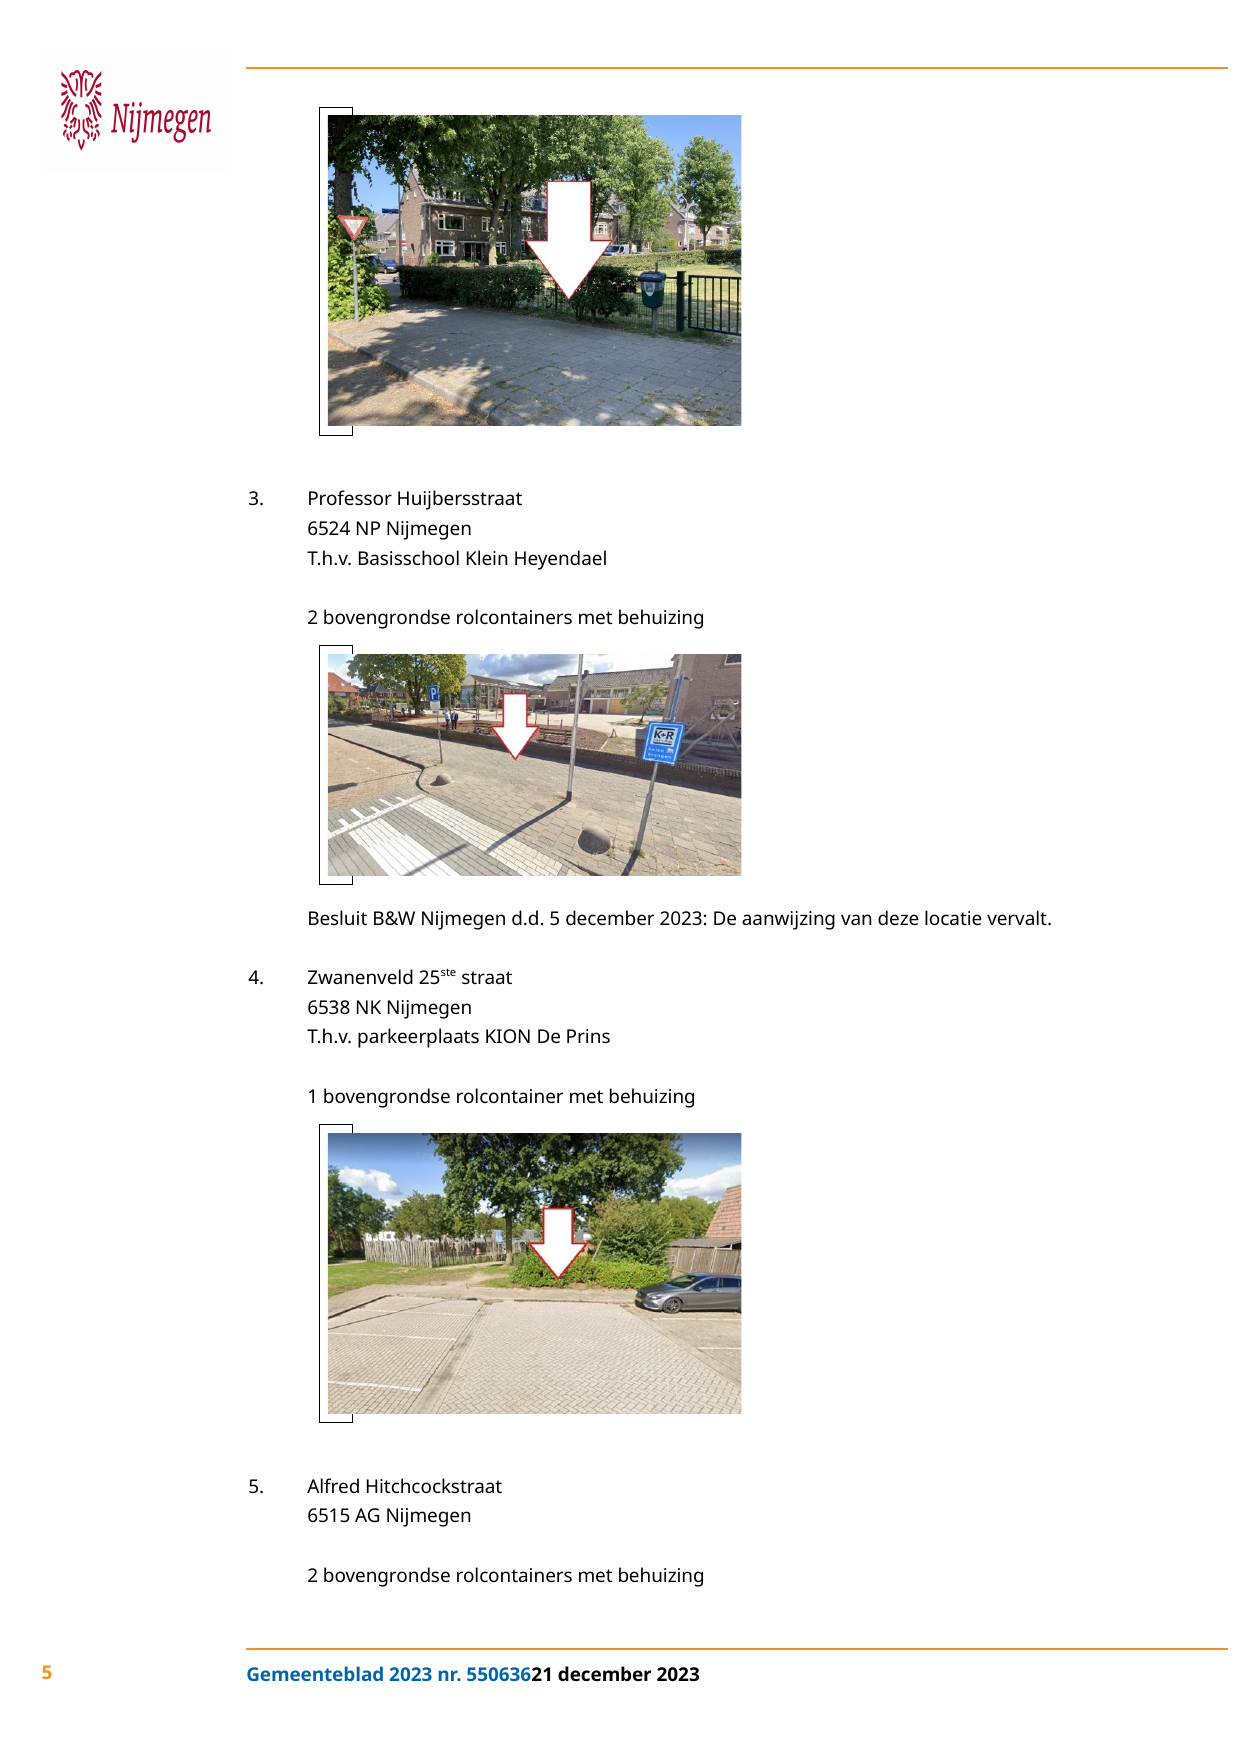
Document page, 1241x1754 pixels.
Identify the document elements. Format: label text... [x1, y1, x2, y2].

list Alfred Hitchcockstraat [248, 1473, 1152, 1499]
list T.h.v. Basisschool Klein Heyendael [248, 545, 1152, 570]
list 6538 NK Nijmegen [248, 994, 1152, 1020]
list 2 bovengrondse rolcontainers met behuizing [248, 604, 1152, 629]
list 6515 AG Nijmegen [248, 1503, 1152, 1528]
list T.h.v. parkeerplaats KION De Prins [248, 1024, 1152, 1049]
picture [41, 47, 231, 172]
picture [327, 1133, 742, 1414]
list Zwanenveld 25ste straat [248, 964, 1152, 990]
list Besluit B&W Nijmegen d.d. 5 december 2023: De aanwijzing van deze locatie vervalt. [248, 905, 1152, 931]
list 1 bovengrondse rolcontainer met behuizing [248, 1083, 1152, 1109]
list 6524 NP Nijmegen [248, 515, 1152, 541]
picture [327, 654, 742, 876]
picture [327, 115, 742, 426]
list Professor Huijbersstraat [248, 486, 1152, 511]
list 2 bovengrondse rolcontainers met behuizing [248, 1562, 1152, 1588]
